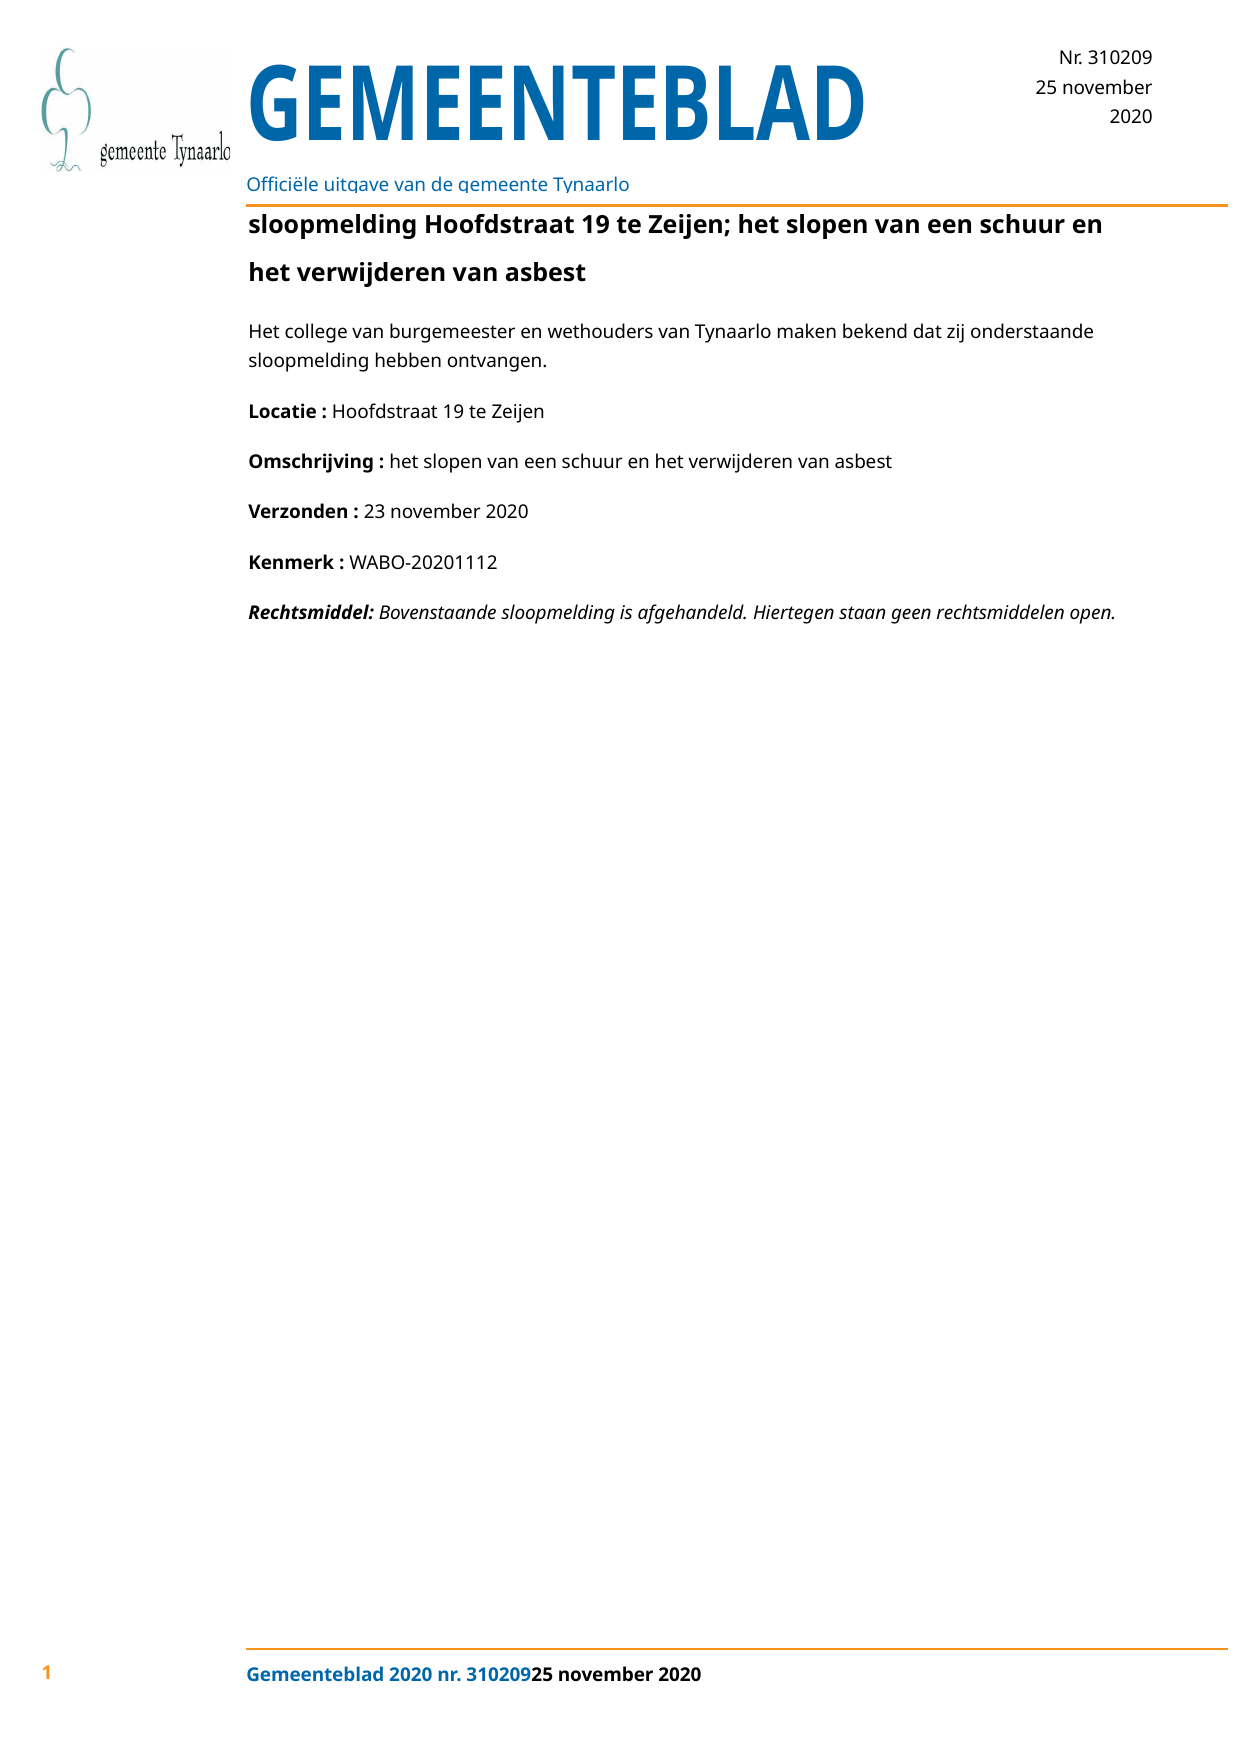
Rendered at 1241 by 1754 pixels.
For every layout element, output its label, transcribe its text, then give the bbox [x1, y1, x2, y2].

text Rechtsmiddel: Bovenstaande sloopmelding is afgehandeld. Hiertegen staan geen rechtsmiddelen open. [248, 599, 1152, 625]
text Verzonden : 23 november 2020 [248, 499, 1152, 524]
picture [41, 47, 231, 172]
text Locatie : Hoofdstraat 19 te Zeijen [248, 398, 1152, 424]
text Het college van burgemeester en wethouders van Tynaarlo maken bekend dat zij onderstaande sloopmelding hebben ontvangen. [248, 318, 1152, 373]
text sloopmelding Hoofdstraat 19 te Zeijen; het slopen van een schuur en het verwijderen van asbest [248, 207, 1152, 288]
text Omschrijving : het slopen van een schuur en het verwijderen van asbest [248, 448, 1152, 474]
text Kenmerk : WABO-20201112 [248, 549, 1152, 575]
